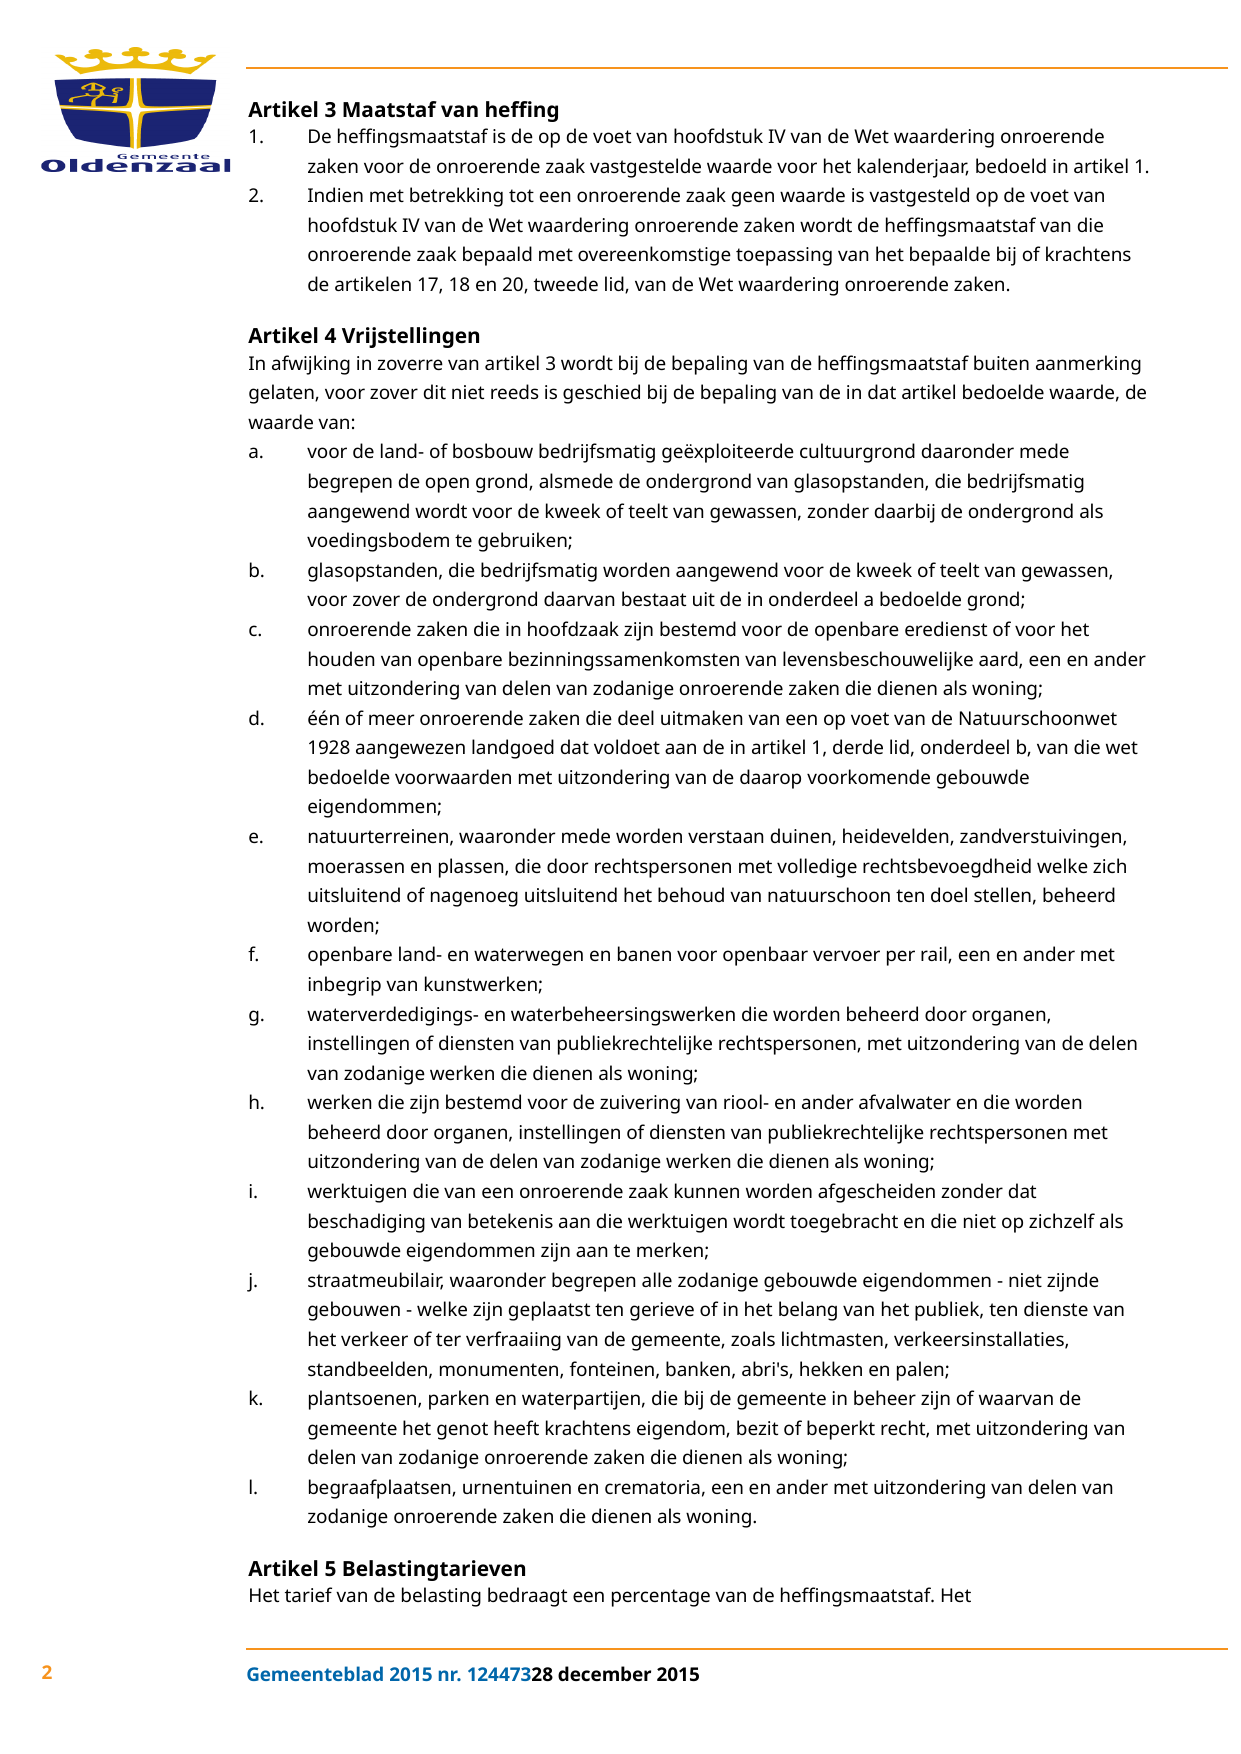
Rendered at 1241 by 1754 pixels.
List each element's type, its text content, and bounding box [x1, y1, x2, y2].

list openbare land- en waterwegen en banen voor openbaar vervoer per rail, een en ander met inbegrip van kunstwerken; [248, 942, 1152, 997]
list werktuigen die van een onroerende zaak kunnen worden afgescheiden zonder dat beschadiging van betekenis aan die werktuigen wordt toegebracht en die niet op zichzelf als gebouwde eigendommen zijn aan te merken; [248, 1178, 1152, 1263]
list één of meer onroerende zaken die deel uitmaken van een op voet van de Natuurschoonwet 1928 aangewezen landgoed dat voldoet aan de in artikel 1, derde lid, onderdeel b, van die wet bedoelde voorwaarden met uitzondering van de daarop voorkomende gebouwde eigendommen; [248, 705, 1152, 819]
list De heffingsmaatstaf is de op de voet van hoofdstuk IV van de Wet waardering onroerende zaken voor de onroerende zaak vastgestelde waarde voor het kalenderjaar, bedoeld in artikel 1. [248, 123, 1152, 178]
text Het tarief van de belasting bedraagt een percentage van de heffingsmaatstaf. Het [248, 1583, 1152, 1608]
picture [41, 47, 231, 172]
list straatmeubilair, waaronder begrepen alle zodanige gebouwde eigendommen - niet zijnde gebouwen - welke zijn geplaatst ten gerieve of in het belang van het publiek, ten dienste van het verkeer of ter verfraaiing van de gemeente, zoals lichtmasten, verkeersinstallaties, standbeelden, monumenten, fonteinen, banken, abri's, hekken en palen; [248, 1267, 1152, 1382]
list werken die zijn bestemd voor de zuivering van riool- en ander afvalwater en die worden beheerd door organen, instellingen of diensten van publiekrechtelijke rechtspersonen met uitzondering van de delen van zodanige werken die dienen als woning; [248, 1089, 1152, 1174]
list plantsoenen, parken en waterpartijen, die bij de gemeente in beheer zijn of waarvan de gemeente het genot heeft krachtens eigendom, bezit of beperkt recht, met uitzondering van delen van zodanige onroerende zaken die dienen als woning; [248, 1385, 1152, 1470]
list natuurterreinen, waaronder mede worden verstaan duinen, heidevelden, zandverstuivingen, moerassen en plassen, die door rechtspersonen met volledige rechtsbevoegdheid welke zich uitsluitend of nagenoeg uitsluitend het behoud van natuurschoon ten doel stellen, beheerd worden; [248, 823, 1152, 938]
list onroerende zaken die in hoofdzaak zijn bestemd voor de openbare eredienst of voor het houden van openbare bezinningssamenkomsten van levensbeschouwelijke aard, een en ander met uitzondering van delen van zodanige onroerende zaken die dienen als woning; [248, 616, 1152, 701]
text In afwijking in zoverre van artikel 3 wordt bij de bepaling van de heffingsmaatstaf buiten aanmerking gelaten, voor zover dit niet reeds is geschied bij de bepaling van de in dat artikel bedoelde waarde, de waarde van: [248, 350, 1152, 435]
text Artikel 5 Belastingtarieven [248, 1554, 1152, 1583]
list voor de land- of bosbouw bedrijfsmatig geëxploiteerde cultuurgrond daaronder mede begrepen de open grond, alsmede de ondergrond van glasopstanden, die bedrijfsmatig aangewend wordt voor de kweek of teelt van gewassen, zonder daarbij de ondergrond als voedingsbodem te gebruiken; [248, 439, 1152, 553]
list waterverdedigings- en waterbeheersingswerken die worden beheerd door organen, instellingen of diensten van publiekrechtelijke rechtspersonen, met uitzondering van de delen van zodanige werken die dienen als woning; [248, 1001, 1152, 1086]
text Artikel 3 Maatstaf van heffing [248, 95, 1152, 123]
list begraafplaatsen, urnentuinen en crematoria, een en ander met uitzondering van delen van zodanige onroerende zaken die dienen als woning. [248, 1474, 1152, 1529]
list Indien met betrekking tot een onroerende zaak geen waarde is vastgesteld op de voet van hoofdstuk IV van de Wet waardering onroerende zaken wordt de heffingsmaatstaf van die onroerende zaak bepaald met overeenkomstige toepassing van het bepaalde bij of krachtens de artikelen 17, 18 en 20, tweede lid, van de Wet waardering onroerende zaken. [248, 182, 1152, 297]
text Artikel 4 Vrijstellingen [248, 322, 1152, 350]
list glasopstanden, die bedrijfsmatig worden aangewend voor de kweek of teelt van gewassen, voor zover de ondergrond daarvan bestaat uit de in onderdeel a bedoelde grond; [248, 557, 1152, 612]
